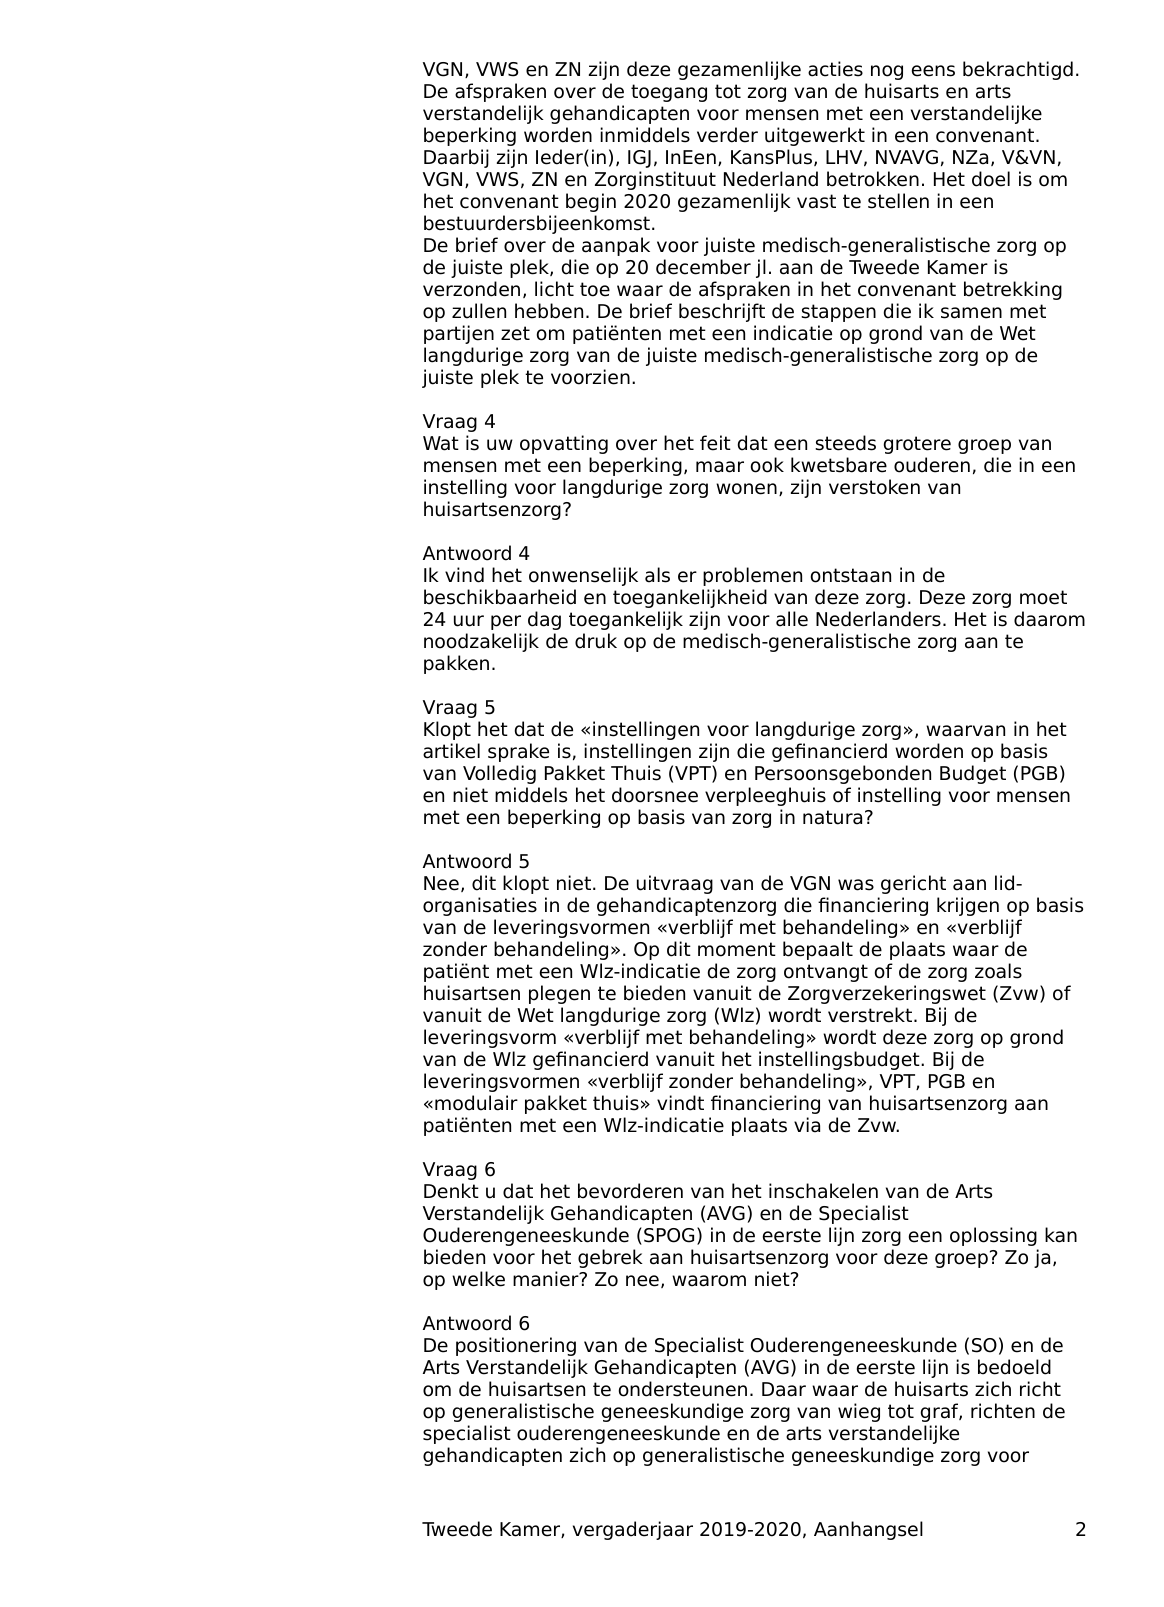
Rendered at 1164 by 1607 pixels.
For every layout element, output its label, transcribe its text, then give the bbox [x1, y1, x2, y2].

text VGN, VWS en ZN zijn deze gezamenlijke acties nog eens bekrachtigd. De afspraken over de toegang tot zorg van de huisarts en arts verstandelijk gehandicapten voor mensen met een verstandelijke beperking worden inmiddels verder uitgewerkt in een convenant. Daarbij zijn Ieder(in), IGJ, InEen, KansPlus, LHV, NVAVG, NZa, V&VN, VGN, VWS, ZN en Zorginstituut Nederland betrokken. Het doel is om het convenant begin 2020 gezamenlijk vast te stellen in een bestuurdersbijeenkomst. [422, 59, 1087, 235]
text Nee, dit klopt niet. De uitvraag van de VGN was gericht aan lid-organisaties in de gehandicaptenzorg die financiering krijgen op basis van de leveringsvormen «verblijf met behandeling» en «verblijf zonder behandeling». Op dit moment bepaalt de plaats waar de patiënt met een Wlz-indicatie de zorg ontvangt of de zorg zoals huisartsen plegen te bieden vanuit de Zorgverzekeringswet (Zvw) of vanuit de Wet langdurige zorg (Wlz) wordt verstrekt. Bij de leveringsvorm «verblijf met behandeling» wordt deze zorg op grond van de Wlz gefinancierd vanuit het instellingsbudget. Bij de leveringsvormen «verblijf zonder behandeling», VPT, PGB en «modulair pakket thuis» vindt financiering van huisartsenzorg aan patiënten met een Wlz-indicatie plaats via de Zvw. [422, 873, 1087, 1137]
text De brief over de aanpak voor juiste medisch-generalistische zorg op de juiste plek, die op 20 december jl. aan de Tweede Kamer is verzonden, licht toe waar de afspraken in het convenant betrekking op zullen hebben. De brief beschrijft de stappen die ik samen met partijen zet om patiënten met een indicatie op grond van de Wet langdurige zorg van de juiste medisch-generalistische zorg op de juiste plek te voorzien. [422, 235, 1087, 389]
text De positionering van de Specialist Ouderengeneeskunde (SO) en de Arts Verstandelijk Gehandicapten (AVG) in de eerste lijn is bedoeld om de huisartsen te ondersteunen. Daar waar de huisarts zich richt op generalistische geneeskundige zorg van wieg tot graf, richten de specialist ouderengeneeskunde en de arts verstandelijke gehandicapten zich op generalistische geneeskundige zorg voor [422, 1335, 1087, 1467]
text Klopt het dat de «instellingen voor langdurige zorg», waarvan in het artikel sprake is, instellingen zijn die gefinancierd worden op basis van Volledig Pakket Thuis (VPT) en Persoonsgebonden Budget (PGB) en niet middels het doorsnee verpleeghuis of instelling voor mensen met een beperking op basis van zorg in natura? [422, 719, 1087, 829]
text Antwoord 6 [422, 1313, 1087, 1335]
text Antwoord 4 [422, 543, 1087, 565]
text Vraag 6 [422, 1159, 1087, 1181]
text Vraag 5 [422, 697, 1087, 719]
text Antwoord 5 [422, 851, 1087, 873]
text Wat is uw opvatting over het feit dat een steeds grotere groep van mensen met een beperking, maar ook kwetsbare ouderen, die in een instelling voor langdurige zorg wonen, zijn verstoken van huisartsenzorg? [422, 433, 1087, 521]
text Vraag 4 [422, 411, 1087, 433]
text Ik vind het onwenselijk als er problemen ontstaan in de beschikbaarheid en toegankelijkheid van deze zorg. Deze zorg moet 24 uur per dag toegankelijk zijn voor alle Nederlanders. Het is daarom noodzakelijk de druk op de medisch-generalistische zorg aan te pakken. [422, 565, 1087, 675]
text Denkt u dat het bevorderen van het inschakelen van de Arts Verstandelijk Gehandicapten (AVG) en de Specialist Ouderengeneeskunde (SPOG) in de eerste lijn zorg een oplossing kan bieden voor het gebrek aan huisartsenzorg voor deze groep? Zo ja, op welke manier? Zo nee, waarom niet? [422, 1181, 1087, 1291]
